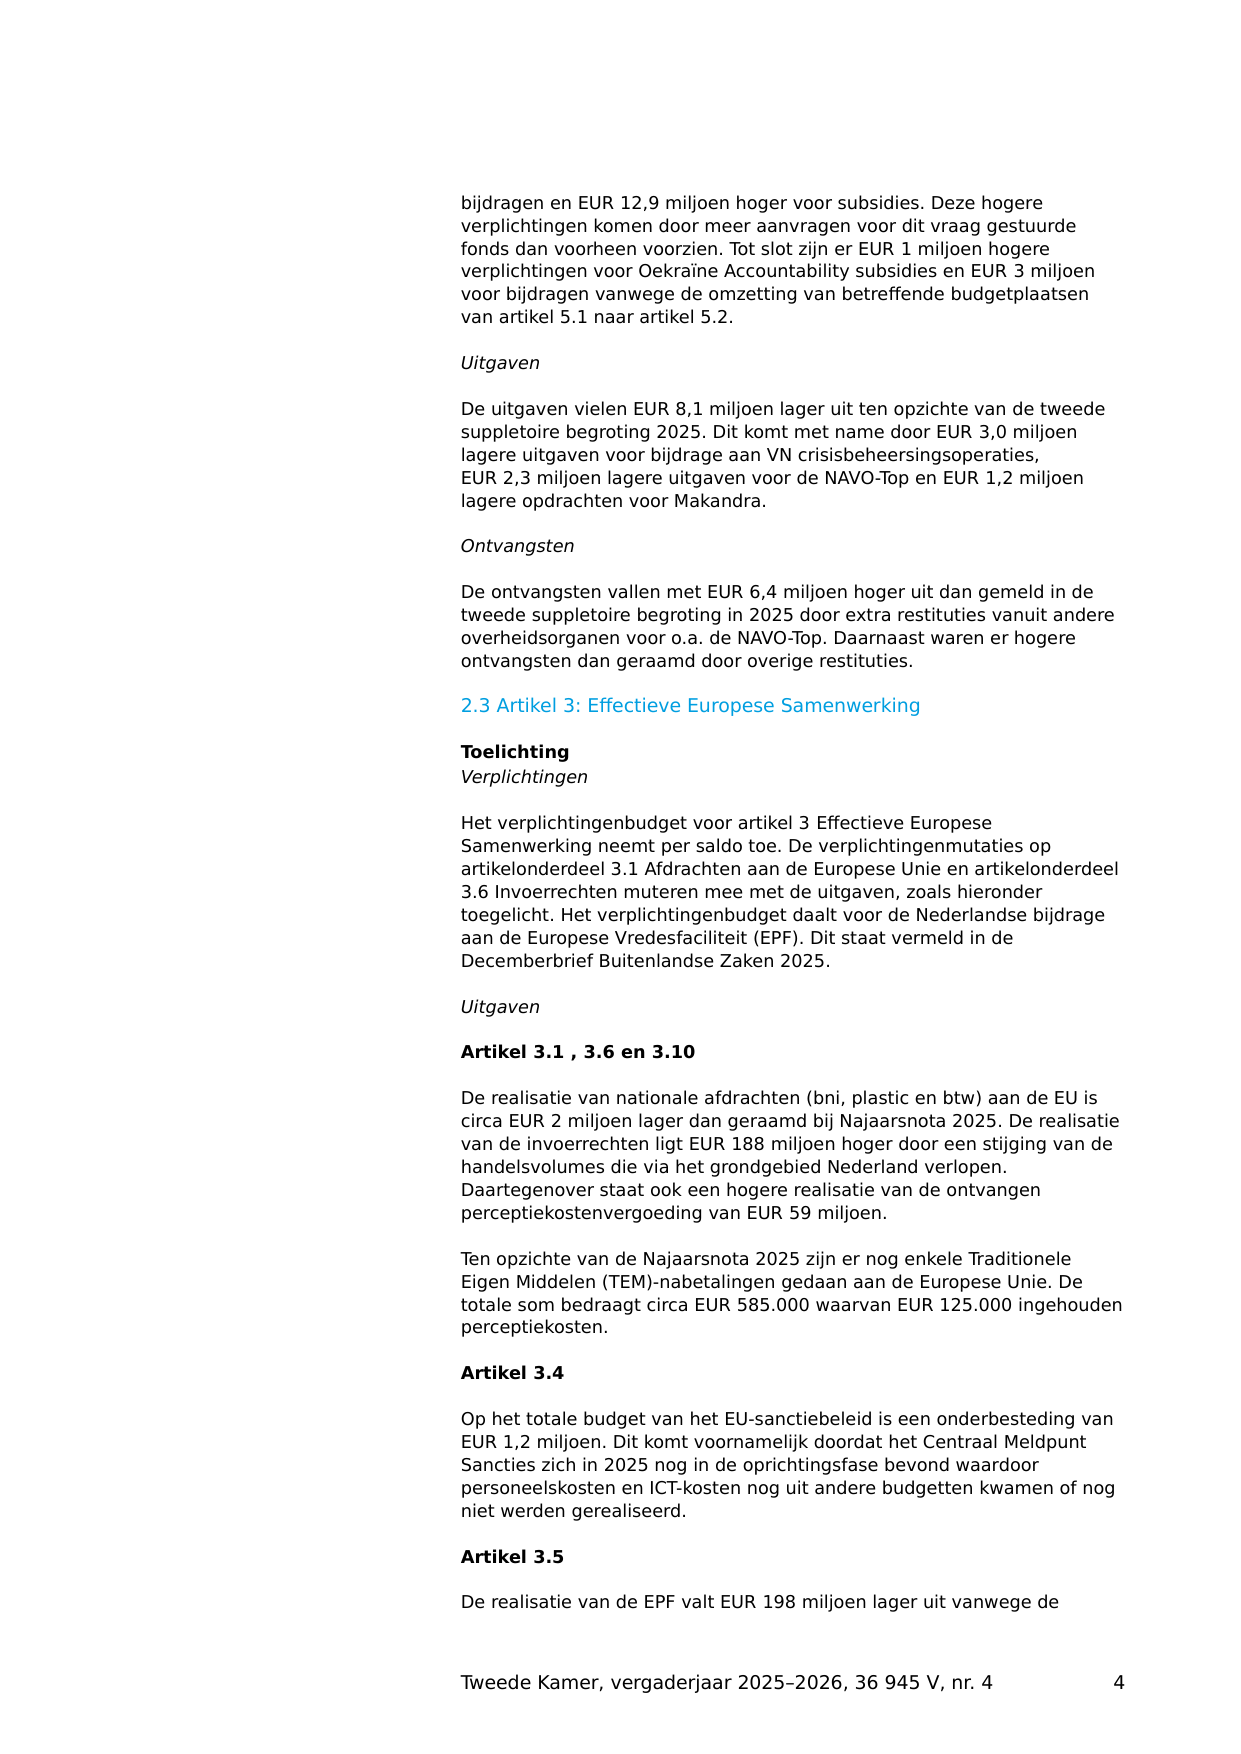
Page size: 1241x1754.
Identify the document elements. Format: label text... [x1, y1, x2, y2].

text Verplichtingen [461, 766, 1125, 788]
text Het verplichtingenbudget voor artikel 3 Effectieve Europese Samenwerking neemt per saldo toe. De verplichtingenmutaties op artikelonderdeel 3.1 Afdrachten aan de Europese Unie en artikelonderdeel 3.6 Invoerrechten muteren mee met de uitgaven, zoals hieronder toegelicht. Het verplichtingenbudget daalt voor de Nederlandse bijdrage aan de Europese Vredesfaciliteit (EPF). Dit staat vermeld in de Decemberbrief Buitenlandse Zaken 2025. [461, 811, 1125, 972]
text Artikel 3.4 [461, 1361, 1125, 1384]
text Ontvangsten [461, 534, 1125, 557]
text De ontvangsten vallen met EUR 6,4 miljoen hoger uit dan gemeld in de tweede suppletoire begroting in 2025 door extra restituties vanuit andere overheidsorganen voor o.a. de NAVO-Top. Daarnaast waren er hogere ontvangsten dan geraamd door overige restituties. [461, 580, 1125, 672]
text Ten opzichte van de Najaarsnota 2025 zijn er nog enkele Traditionele Eigen Middelen (TEM)-nabetalingen gedaan aan de Europese Unie. De totale som bedraagt circa EUR 585.000 waarvan EUR 125.000 ingehouden perceptiekosten. [461, 1247, 1125, 1338]
text De realisatie van de EPF valt EUR 198 miljoen lager uit vanwege de [461, 1591, 1125, 1613]
text bijdragen en EUR 12,9 miljoen hoger voor subsidies. Deze hogere verplichtingen komen door meer aanvragen voor dit vraag gestuurde fonds dan voorheen voorzien. Tot slot zijn er EUR 1 miljoen hogere verplichtingen voor Oekraïne Accountability subsidies en EUR 3 miljoen voor bijdragen vanwege de omzetting van betreffende budgetplaatsen van artikel 5.1 naar artikel 5.2. [461, 191, 1125, 328]
text De realisatie van nationale afdrachten (bni, plastic en btw) aan de EU is circa EUR 2 miljoen lager dan geraamd bij Najaarsnota 2025. De realisatie van de invoerrechten ligt EUR 188 miljoen hoger door een stijging van de handelsvolumes die via het grondgebied Nederland verlopen. Daartegenover staat ook een hogere realisatie van de ontvangen perceptiekostenvergoeding van EUR 59 miljoen. [461, 1086, 1125, 1224]
title 2.3 Artikel 3: Effectieve Europese Samenwerking [461, 695, 1125, 717]
text Uitgaven [461, 995, 1125, 1018]
text Artikel 3.1 , 3.6 en 3.10 [461, 1041, 1125, 1063]
text Op het totale budget van het EU-sanctiebeleid is een onderbesteding van EUR 1,2 miljoen. Dit komt voornamelijk doordat het Centraal Meldpunt Sancties zich in 2025 nog in de oprichtingsfase bevond waardoor personeelskosten en ICT-kosten nog uit andere budgetten kwamen of nog niet werden gerealiseerd. [461, 1407, 1125, 1522]
text Toelichting [461, 741, 1125, 763]
text Artikel 3.5 [461, 1545, 1125, 1568]
text De uitgaven vielen EUR 8,1 miljoen lager uit ten opzichte van de tweede suppletoire begroting 2025. Dit komt met name door EUR 3,0 miljoen lagere uitgaven voor bijdrage aan VN crisisbeheersingsoperaties, EUR 2,3 miljoen lagere uitgaven voor de NAVO-Top en EUR 1,2 miljoen lagere opdrachten voor Makandra. [461, 397, 1125, 512]
text Uitgaven [461, 351, 1125, 374]
